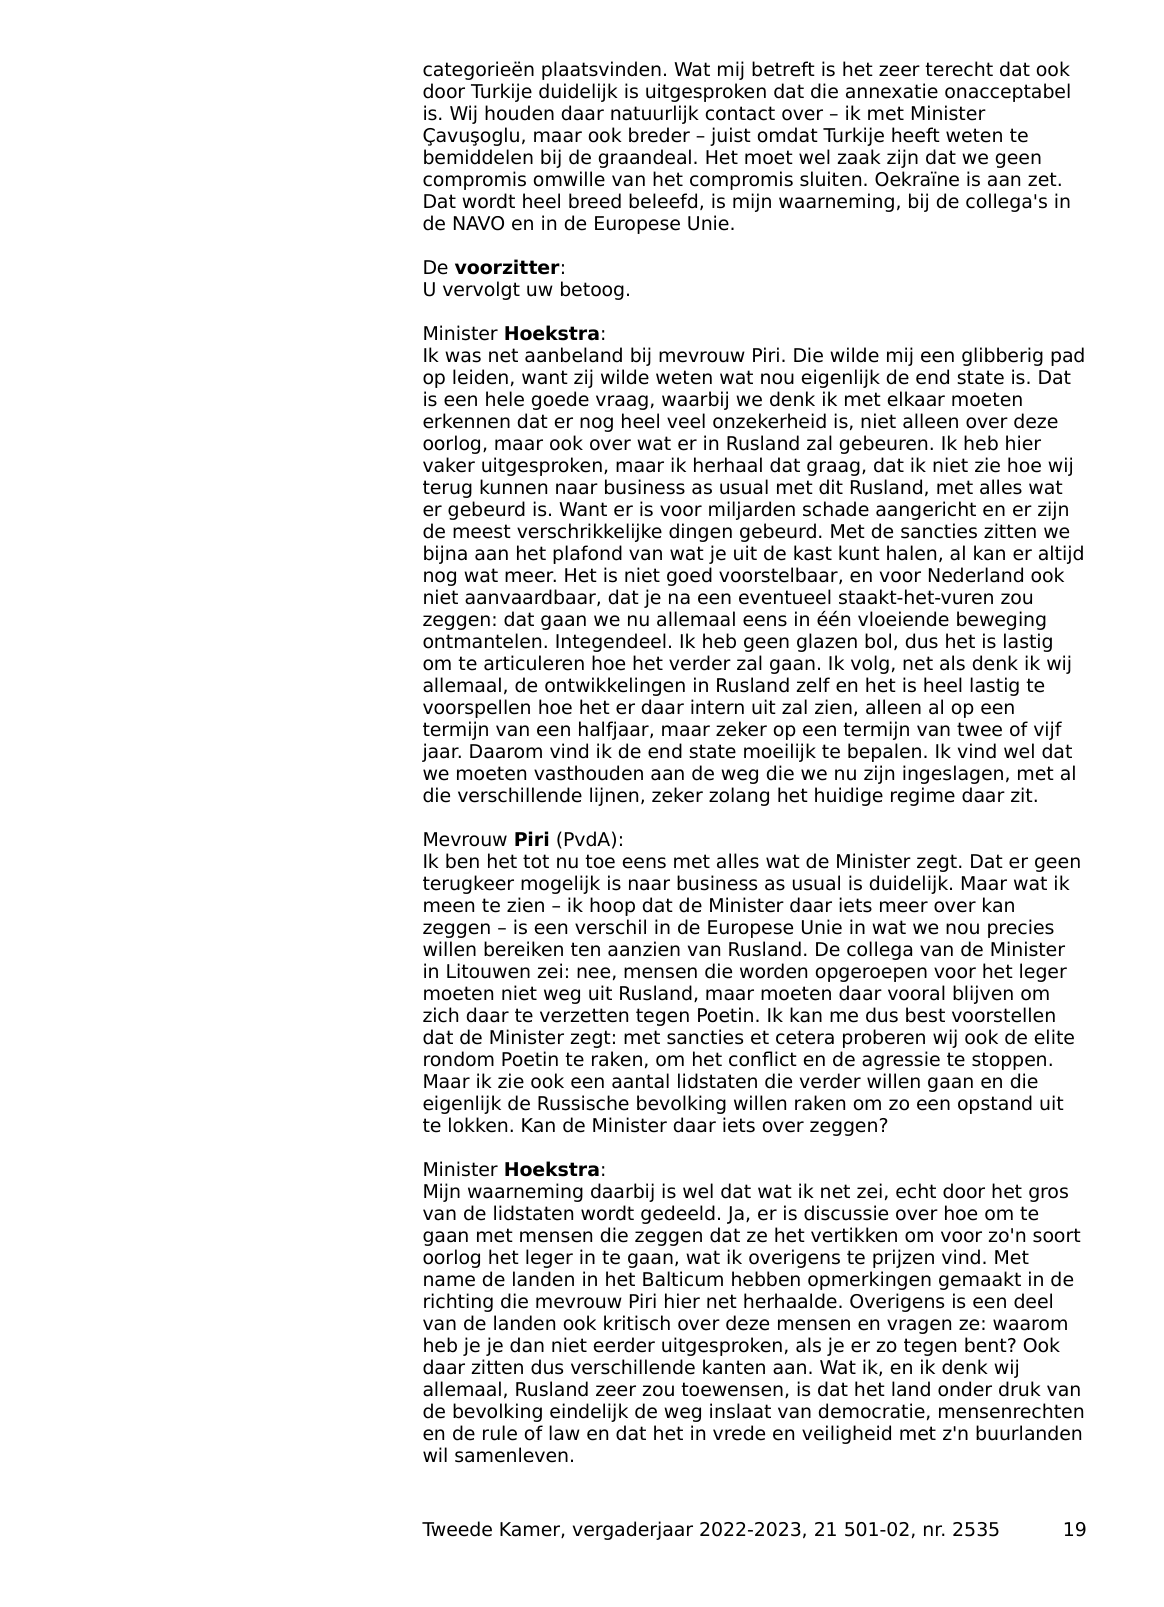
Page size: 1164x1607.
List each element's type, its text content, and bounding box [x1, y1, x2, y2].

text Minister Hoekstra: [422, 323, 1087, 345]
text Mijn waarneming daarbij is wel dat wat ik net zei, echt door het gros van de lidstaten wordt gedeeld. Ja, er is discussie over hoe om te gaan met mensen die zeggen dat ze het vertikken om voor zo'n soort oorlog het leger in te gaan, wat ik overigens te prijzen vind. Met name de landen in het Balticum hebben opmerkingen gemaakt in de richting die mevrouw Piri hier net herhaalde. Overigens is een deel van de landen ook kritisch over deze mensen en vragen ze: waarom heb je je dan niet eerder uitgesproken, als je er zo tegen bent? Ook daar zitten dus verschillende kanten aan. Wat ik, en ik denk wij allemaal, Rusland zeer zou toewensen, is dat het land onder druk van de bevolking eindelijk de weg inslaat van democratie, mensenrechten en de rule of law en dat het in vrede en veiligheid met z'n buurlanden wil samenleven. [422, 1181, 1087, 1467]
text Ik was net aanbeland bij mevrouw Piri. Die wilde mij een glibberig pad op leiden, want zij wilde weten wat nou eigenlijk de end state is. Dat is een hele goede vraag, waarbij we denk ik met elkaar moeten erkennen dat er nog heel veel onzekerheid is, niet alleen over deze oorlog, maar ook over wat er in Rusland zal gebeuren. Ik heb hier vaker uitgesproken, maar ik herhaal dat graag, dat ik niet zie hoe wij terug kunnen naar business as usual met dit Rusland, met alles wat er gebeurd is. Want er is voor miljarden schade aangericht en er zijn de meest verschrikkelijke dingen gebeurd. Met de sancties zitten we bijna aan het plafond van wat je uit de kast kunt halen, al kan er altijd nog wat meer. Het is niet goed voorstelbaar, en voor Nederland ook niet aanvaardbaar, dat je na een eventueel staakt-het-vuren zou zeggen: dat gaan we nu allemaal eens in één vloeiende beweging ontmantelen. Integendeel. Ik heb geen glazen bol, dus het is lastig om te articuleren hoe het verder zal gaan. Ik volg, net als denk ik wij allemaal, de ontwikkelingen in Rusland zelf en het is heel lastig te voorspellen hoe het er daar intern uit zal zien, alleen al op een termijn van een halfjaar, maar zeker op een termijn van twee of vijf jaar. Daarom vind ik de end state moeilijk te bepalen. Ik vind wel dat we moeten vasthouden aan de weg die we nu zijn ingeslagen, met al die verschillende lijnen, zeker zolang het huidige regime daar zit. [422, 345, 1087, 807]
text Ik ben het tot nu toe eens met alles wat de Minister zegt. Dat er geen terugkeer mogelijk is naar business as usual is duidelijk. Maar wat ik meen te zien – ik hoop dat de Minister daar iets meer over kan zeggen – is een verschil in de Europese Unie in wat we nou precies willen bereiken ten aanzien van Rusland. De collega van de Minister in Litouwen zei: nee, mensen die worden opgeroepen voor het leger moeten niet weg uit Rusland, maar moeten daar vooral blijven om zich daar te verzetten tegen Poetin. Ik kan me dus best voorstellen dat de Minister zegt: met sancties et cetera proberen wij ook de elite rondom Poetin te raken, om het conflict en de agressie te stoppen. Maar ik zie ook een aantal lidstaten die verder willen gaan en die eigenlijk de Russische bevolking willen raken om zo een opstand uit te lokken. Kan de Minister daar iets over zeggen? [422, 851, 1087, 1137]
text Minister Hoekstra: [422, 1159, 1087, 1181]
text U vervolgt uw betoog. [422, 279, 1087, 301]
text Mevrouw Piri (PvdA): [422, 829, 1087, 851]
text categorieën plaatsvinden. Wat mij betreft is het zeer terecht dat ook door Turkije duidelijk is uitgesproken dat die annexatie onacceptabel is. Wij houden daar natuurlijk contact over – ik met Minister Çavuşoglu, maar ook breder – juist omdat Turkije heeft weten te bemiddelen bij de graandeal. Het moet wel zaak zijn dat we geen compromis omwille van het compromis sluiten. Oekraïne is aan zet. Dat wordt heel breed beleefd, is mijn waarneming, bij de collega's in de NAVO en in de Europese Unie. [422, 59, 1087, 235]
text De voorzitter: [422, 257, 1087, 279]
